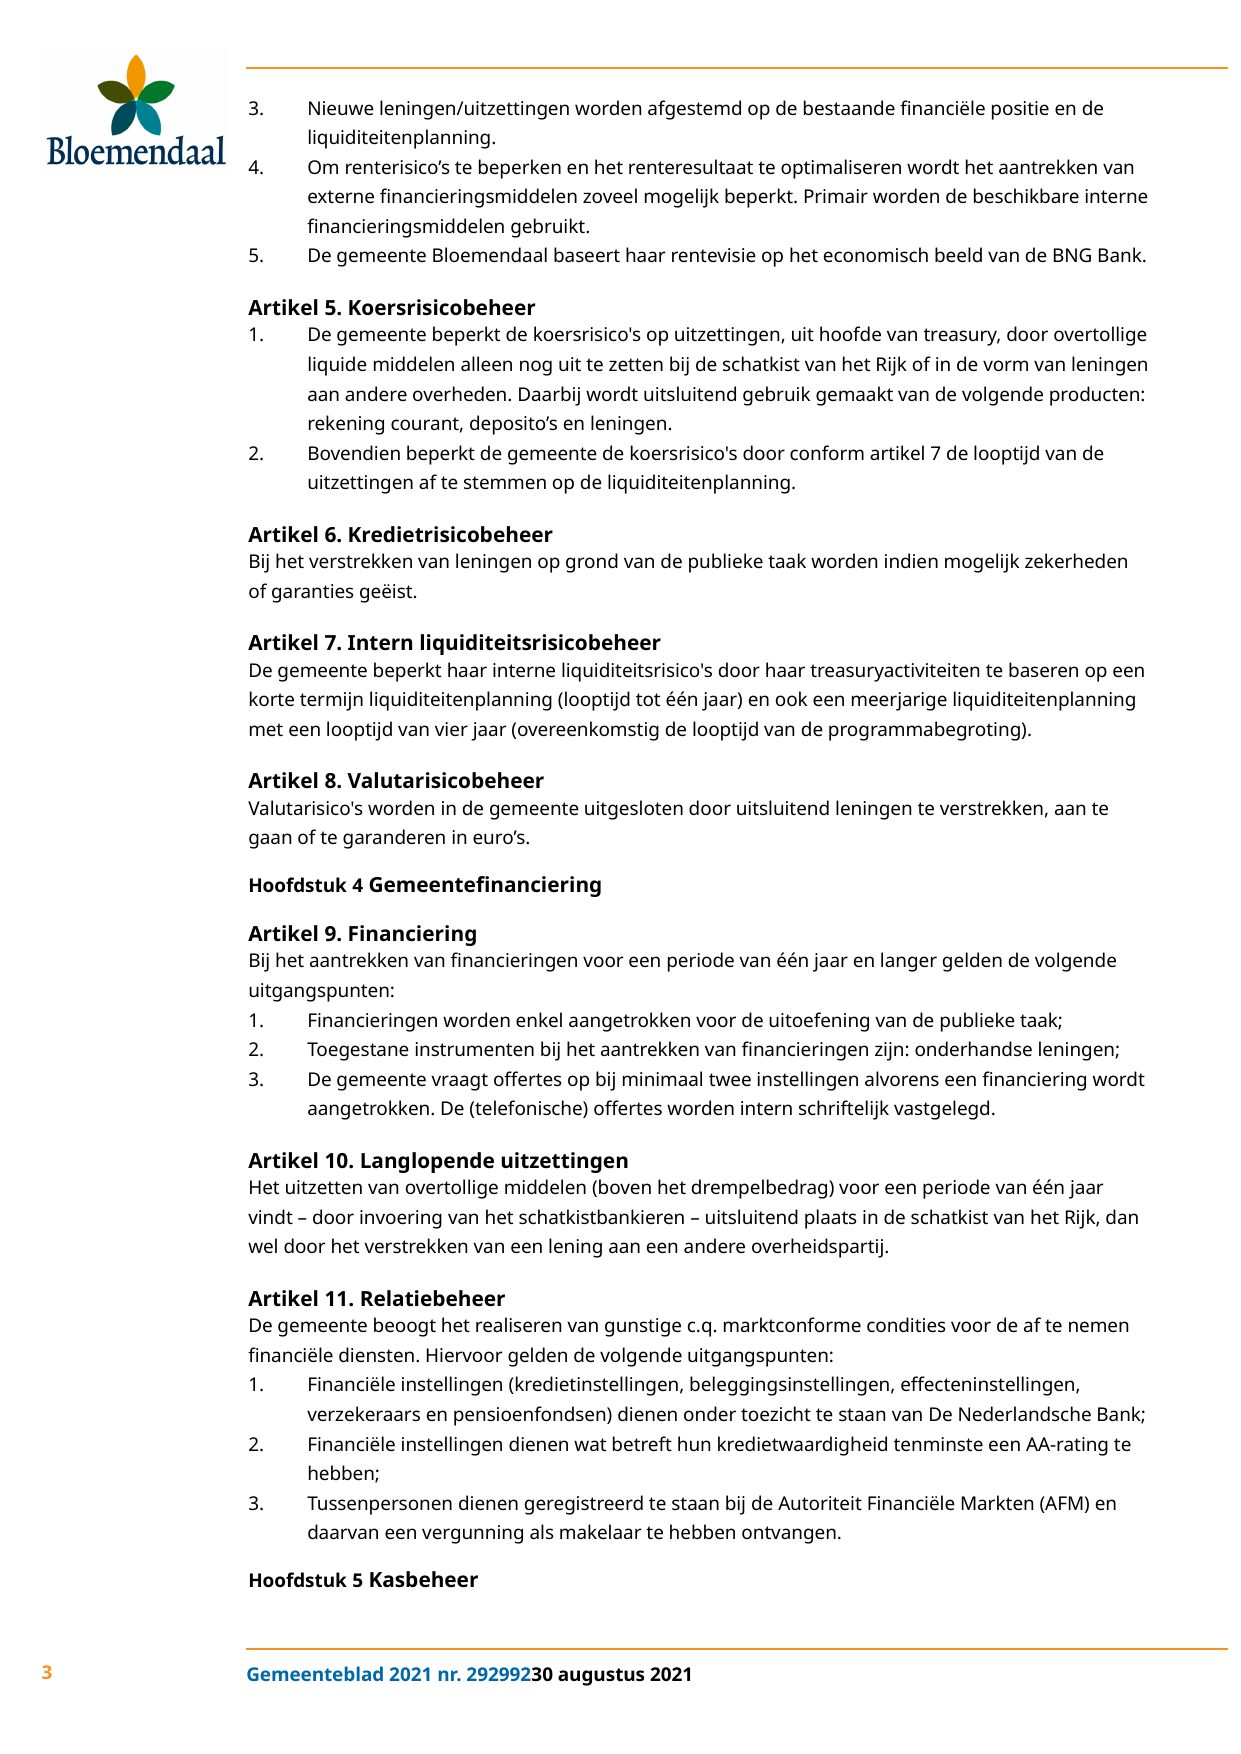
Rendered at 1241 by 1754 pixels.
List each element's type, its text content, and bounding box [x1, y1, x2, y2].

picture [41, 47, 231, 172]
list Financiële instellingen dienen wat betreft hun kredietwaardigheid tenminste een AA-rating te hebben; [248, 1431, 1152, 1486]
text Artikel 7. Intern liquiditeitsrisicobeheer [248, 628, 1152, 657]
text Hoofdstuk 5 Kasbeheer [248, 1565, 1152, 1594]
text Artikel 8. Valutarisicobeheer [248, 766, 1152, 795]
list Financiële instellingen (kredietinstellingen, beleggingsinstellingen, effecteninstellingen, verzekeraars en pensioenfondsen) dienen onder toezicht te staan van De Nederlandsche Bank; [248, 1372, 1152, 1427]
text Bij het verstrekken van leningen op grond van de publieke taak worden indien mogelijk zekerheden of garanties geëist. [248, 548, 1152, 604]
list Om renterisico’s te beperken en het renteresultaat te optimaliseren wordt het aantrekken van externe financieringsmiddelen zoveel mogelijk beperkt. Primair worden de beschikbare interne financieringsmiddelen gebruikt. [248, 154, 1152, 239]
text Het uitzetten van overtollige middelen (boven het drempelbedrag) voor een periode van één jaar vindt – door invoering van het schatkistbankieren – uitsluitend plaats in de schatkist van het Rijk, dan wel door het verstrekken van een lening aan een andere overheidspartij. [248, 1174, 1152, 1259]
list Tussenpersonen dienen geregistreerd te staan bij de Autoriteit Financiële Markten (AFM) en daarvan een vergunning als makelaar te hebben ontvangen. [248, 1490, 1152, 1545]
list Bovendien beperkt de gemeente de koersrisico's door conform artikel 7 de looptijd van de uitzettingen af te stemmen op de liquiditeitenplanning. [248, 440, 1152, 495]
text Hoofdstuk 4 Gemeentefinanciering [248, 870, 1152, 898]
list De gemeente Bloemendaal baseert haar rentevisie op het economisch beeld van de BNG Bank. [248, 243, 1152, 268]
text Bij het aantrekken van financieringen voor een periode van één jaar en langer gelden de volgende uitgangspunten: [248, 948, 1152, 1003]
list De gemeente vraagt offertes op bij minimaal twee instellingen alvorens een financiering wordt aangetrokken. De (telefonische) offertes worden intern schriftelijk vastgelegd. [248, 1066, 1152, 1121]
list Toegestane instrumenten bij het aantrekken van financieringen zijn: onderhandse leningen; [248, 1036, 1152, 1062]
list Financieringen worden enkel aangetrokken voor de uitoefening van de publieke taak; [248, 1007, 1152, 1033]
text Valutarisico's worden in de gemeente uitgesloten door uitsluitend leningen te verstrekken, aan te gaan of te garanderen in euro’s. [248, 795, 1152, 850]
text Artikel 9. Financiering [248, 919, 1152, 948]
text Artikel 11. Relatiebeheer [248, 1284, 1152, 1312]
list Nieuwe leningen/uitzettingen worden afgestemd op de bestaande financiële positie en de liquiditeitenplanning. [248, 95, 1152, 150]
text Artikel 5. Koersrisicobeheer [248, 293, 1152, 322]
list De gemeente beperkt de koersrisico's op uitzettingen, uit hoofde van treasury, door overtollige liquide middelen alleen nog uit te zetten bij de schatkist van het Rijk of in de vorm van leningen aan andere overheden. Daarbij wordt uitsluitend gebruik gemaakt van de volgende producten: rekening courant, deposito’s en leningen. [248, 322, 1152, 436]
text Artikel 6. Kredietrisicobeheer [248, 520, 1152, 548]
text De gemeente beoogt het realiseren van gunstige c.q. marktconforme condities voor de af te nemen financiële diensten. Hiervoor gelden de volgende uitgangspunten: [248, 1312, 1152, 1368]
text De gemeente beperkt haar interne liquiditeitsrisico's door haar treasuryactiviteiten te baseren op een korte termijn liquiditeitenplanning (looptijd tot één jaar) en ook een meerjarige liquiditeitenplanning met een looptijd van vier jaar (overeenkomstig de looptijd van de programmabegroting). [248, 657, 1152, 742]
text Artikel 10. Langlopende uitzettingen [248, 1146, 1152, 1174]
